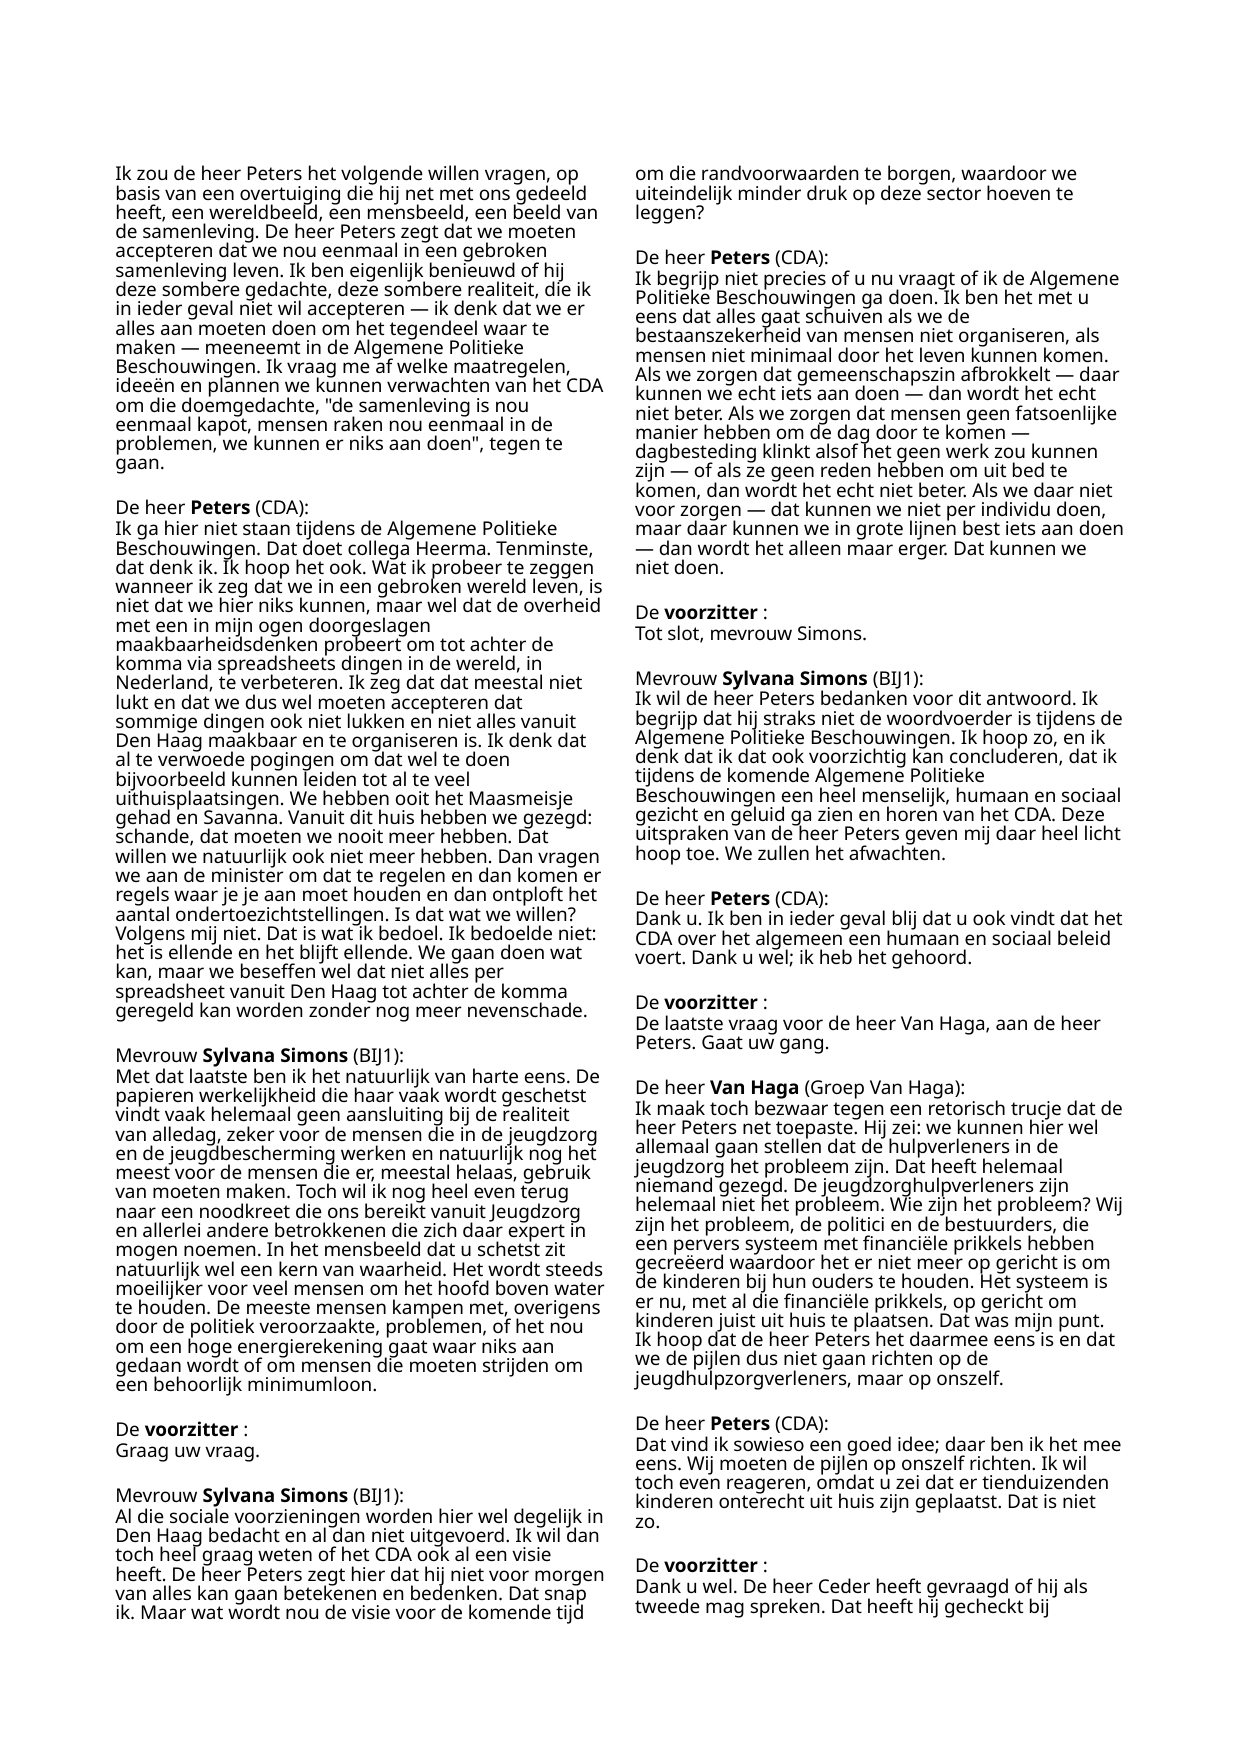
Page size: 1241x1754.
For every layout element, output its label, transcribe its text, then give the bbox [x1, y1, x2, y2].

text De voorzitter : [635, 989, 1125, 1015]
text Dank u. Ik ben in ieder geval blij dat u ook vindt dat het CDA over het algemeen een humaan en sociaal beleid voert. Dank u wel; ik heb het gehoord. [635, 910, 1125, 968]
text Mevrouw Sylvana Simons (BIJ1): [635, 665, 1125, 690]
text De heer Van Haga (Groep Van Haga): [635, 1074, 1125, 1100]
text Ik wil de heer Peters bedanken voor dit antwoord. Ik begrijp dat hij straks niet de woordvoerder is tijdens de Algemene Politieke Beschouwingen. Ik hoop zo, en ik denk dat ik dat ook voorzichtig kan concluderen, dat ik tijdens de komende Algemene Politieke Beschouwingen een heel menselijk, humaan en sociaal gezicht en geluid ga zien en horen van het CDA. Deze uitspraken van de heer Peters geven mij daar heel licht hoop toe. We zullen het afwachten. [635, 690, 1125, 864]
text Ik zou de heer Peters het volgende willen vragen, op basis van een overtuiging die hij net met ons gedeeld heeft, een wereldbeeld, een mensbeeld, een beeld van de samenleving. De heer Peters zegt dat we moeten accepteren dat we nou eenmaal in een gebroken samenleving leven. Ik ben eigenlijk benieuwd of hij deze sombere gedachte, deze sombere realiteit, die ik in ieder geval niet wil accepteren — ik denk dat we er alles aan moeten doen om het tegendeel waar te maken — meeneemt in de Algemene Politieke Beschouwingen. Ik vraag me af welke maatregelen, ideeën en plannen we kunnen verwachten van het CDA om die doemgedachte, "de samenleving is nou eenmaal kapot, mensen raken nou eenmaal in de problemen, we kunnen er niks aan doen", tegen te gaan. [115, 165, 605, 474]
text Met dat laatste ben ik het natuurlijk van harte eens. De papieren werkelijkheid die haar vaak wordt geschetst vindt vaak helemaal geen aansluiting bij de realiteit van alledag, zeker voor de mensen die in de jeugdzorg en de jeugdbescherming werken en natuurlijk nog het meest voor de mensen die er, meestal helaas, gebruik van moeten maken. Toch wil ik nog heel even terug naar een noodkreet die ons bereikt vanuit Jeugdzorg en allerlei andere betrokkenen die zich daar expert in mogen noemen. In het mensbeeld dat u schetst zit natuurlijk wel een kern van waarheid. Het wordt steeds moeilijker voor veel mensen om het hoofd boven water te houden. De meeste mensen kampen met, overigens door de politiek veroorzaakte, problemen, of het nou om een hoge energierekening gaat waar niks aan gedaan wordt of om mensen die moeten strijden om een behoorlijk minimumloon. [115, 1068, 605, 1395]
text De heer Peters (CDA): [635, 244, 1125, 270]
text De voorzitter : [115, 1416, 605, 1442]
text De voorzitter : [635, 599, 1125, 624]
text De laatste vraag voor de heer Van Haga, aan de heer Peters. Gaat uw gang. [635, 1015, 1125, 1053]
text Dank u wel. De heer Ceder heeft gevraagd of hij als tweede mag spreken. Dat heeft hij gecheckt bij [635, 1578, 1125, 1617]
text Dat vind ik sowieso een goed idee; daar ben ik het mee eens. Wij moeten de pijlen op onszelf richten. Ik wil toch even reageren, omdat u zei dat er tienduizenden kinderen onterecht uit huis zijn geplaatst. Dat is niet zo. [635, 1436, 1125, 1532]
text Mevrouw Sylvana Simons (BIJ1): [115, 1482, 605, 1508]
text Tot slot, mevrouw Simons. [635, 624, 1125, 644]
text De heer Peters (CDA): [635, 1410, 1125, 1436]
text Ik maak toch bezwaar tegen een retorisch trucje dat de heer Peters net toepaste. Hij zei: we kunnen hier wel allemaal gaan stellen dat de hulpverleners in de jeugdzorg het probleem zijn. Dat heeft helemaal niemand gezegd. De jeugdzorghulpverleners zijn helemaal niet het probleem. Wie zijn het probleem? Wij zijn het probleem, de politici en de bestuurders, die een pervers systeem met financiële prikkels hebben gecreëerd waardoor het er niet meer op gericht is om de kinderen bij hun ouders te houden. Het systeem is er nu, met al die financiële prikkels, op gericht om kinderen juist uit huis te plaatsen. Dat was mijn punt. Ik hoop dat de heer Peters het daarmee eens is en dat we de pijlen dus niet gaan richten op de jeugdhulpzorgverleners, maar op onszelf. [635, 1100, 1125, 1389]
text Ik begrijp niet precies of u nu vraagt of ik de Algemene Politieke Beschouwingen ga doen. Ik ben het met u eens dat alles gaat schuiven als we de bestaanszekerheid van mensen niet organiseren, als mensen niet minimaal door het leven kunnen komen. Als we zorgen dat gemeenschapszin afbrokkelt — daar kunnen we echt iets aan doen — dan wordt het echt niet beter. Als we zorgen dat mensen geen fatsoenlijke manier hebben om de dag door te komen — dagbesteding klinkt alsof het geen werk zou kunnen zijn — of als ze geen reden hebben om uit bed te komen, dan wordt het echt niet beter. Als we daar niet voor zorgen — dat kunnen we niet per individu doen, maar daar kunnen we in grote lijnen best iets aan doen — dan wordt het alleen maar erger. Dat kunnen we niet doen. [635, 270, 1125, 578]
text De heer Peters (CDA): [635, 885, 1125, 910]
text De heer Peters (CDA): [115, 494, 605, 520]
text De voorzitter : [635, 1553, 1125, 1578]
text om die randvoorwaarden te borgen, waardoor we uiteindelijk minder druk op deze sector hoeven te leggen? [635, 165, 1125, 223]
text Graag uw vraag. [115, 1442, 605, 1461]
text Al die sociale voorzieningen worden hier wel degelijk in Den Haag bedacht en al dan niet uitgevoerd. Ik wil dan toch heel graag weten of het CDA ook al een visie heeft. De heer Peters zegt hier dat hij niet voor morgen van alles kan gaan betekenen en bedenken. Dat snap ik. Maar wat wordt nou de visie voor de komende tijd [115, 1508, 605, 1623]
text Mevrouw Sylvana Simons (BIJ1): [115, 1042, 605, 1068]
text Ik ga hier niet staan tijdens de Algemene Politieke Beschouwingen. Dat doet collega Heerma. Tenminste, dat denk ik. Ik hoop het ook. Wat ik probeer te zeggen wanneer ik zeg dat we in een gebroken wereld leven, is niet dat we hier niks kunnen, maar wel dat de overheid met een in mijn ogen doorgeslagen maakbaarheidsdenken probeert om tot achter de komma via spreadsheets dingen in de wereld, in Nederland, te verbeteren. Ik zeg dat dat meestal niet lukt en dat we dus wel moeten accepteren dat sommige dingen ook niet lukken en niet alles vanuit Den Haag maakbaar en te organiseren is. Ik denk dat al te verwoede pogingen om dat wel te doen bijvoorbeeld kunnen leiden tot al te veel uithuisplaatsingen. We hebben ooit het Maasmeisje gehad en Savanna. Vanuit dit huis hebben we gezegd: schande, dat moeten we nooit meer hebben. Dat willen we natuurlijk ook niet meer hebben. Dan vragen we aan de minister om dat te regelen en dan komen er regels waar je je aan moet houden en dan ontploft het aantal ondertoezichtstellingen. Is dat wat we willen? Volgens mij niet. Dat is wat ik bedoel. Ik bedoelde niet: het is ellende en het blijft ellende. We gaan doen wat kan, maar we beseffen wel dat niet alles per spreadsheet vanuit Den Haag tot achter de komma geregeld kan worden zonder nog meer nevenschade. [115, 520, 605, 1021]
